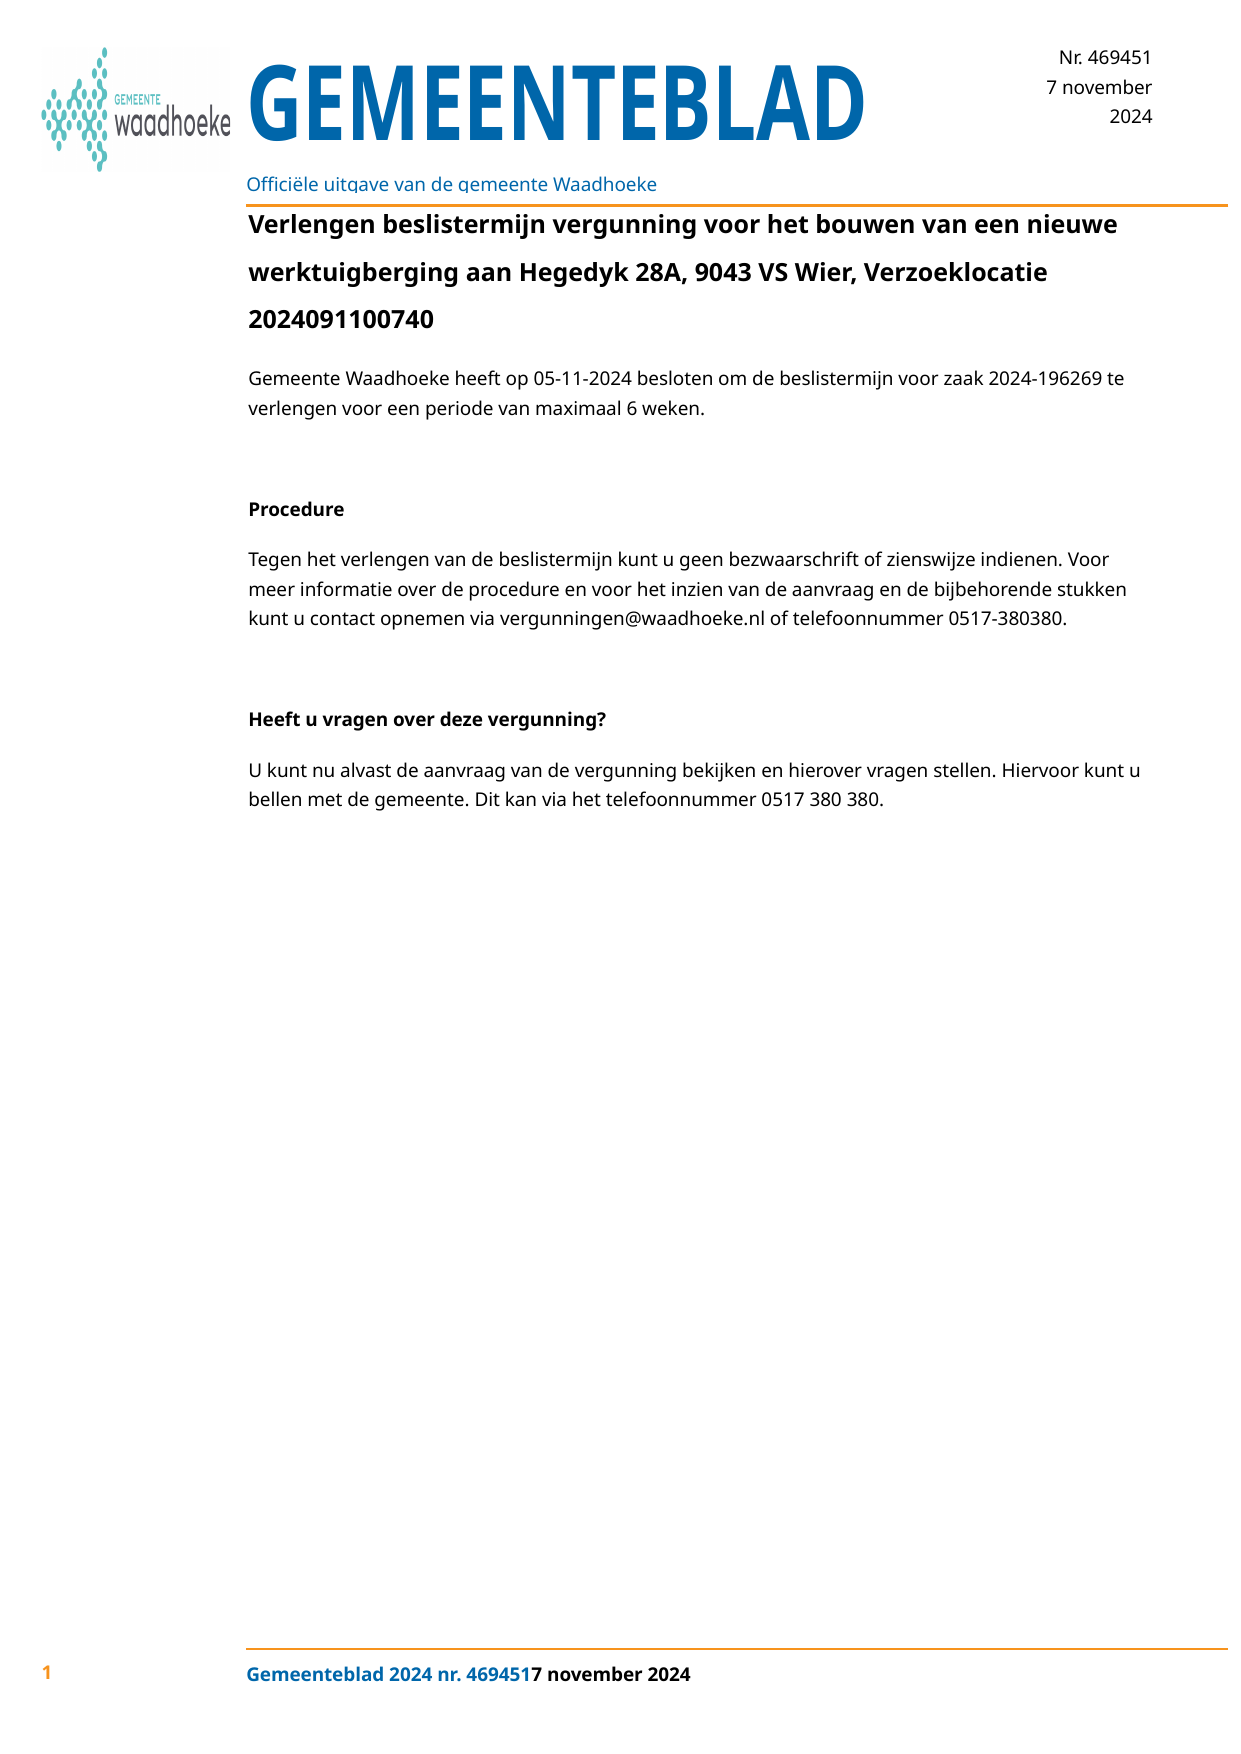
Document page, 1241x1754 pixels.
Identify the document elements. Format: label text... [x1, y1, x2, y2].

text Tegen het verlengen van de beslistermijn kunt u geen bezwaarschrift of zienswijze indienen. Voor meer informatie over de procedure en voor het inzien van de aanvraag en de bijbehorende stukken kunt u contact opnemen via vergunningen@waadhoeke.nl of telefoonnummer 0517-380380. [248, 546, 1152, 631]
text Heeft u vragen over deze vergunning? [248, 706, 1152, 732]
picture [41, 47, 231, 172]
text U kunt nu alvast de aanvraag van de vergunning bekijken en hierover vragen stellen. Hiervoor kunt u bellen met de gemeente. Dit kan via het telefoonnummer 0517 380 380. [248, 757, 1152, 812]
text Gemeente Waadhoeke heeft op 05-11-2024 besloten om de beslistermijn voor zaak 2024-196269 te verlengen voor een periode van maximaal 6 weken. [248, 366, 1152, 421]
text Procedure [248, 496, 1152, 522]
text Verlengen beslistermijn vergunning voor het bouwen van een nieuwe werktuigberging aan Hegedyk 28A, 9043 VS Wier, Verzoeklocatie 2024091100740 [248, 207, 1152, 336]
